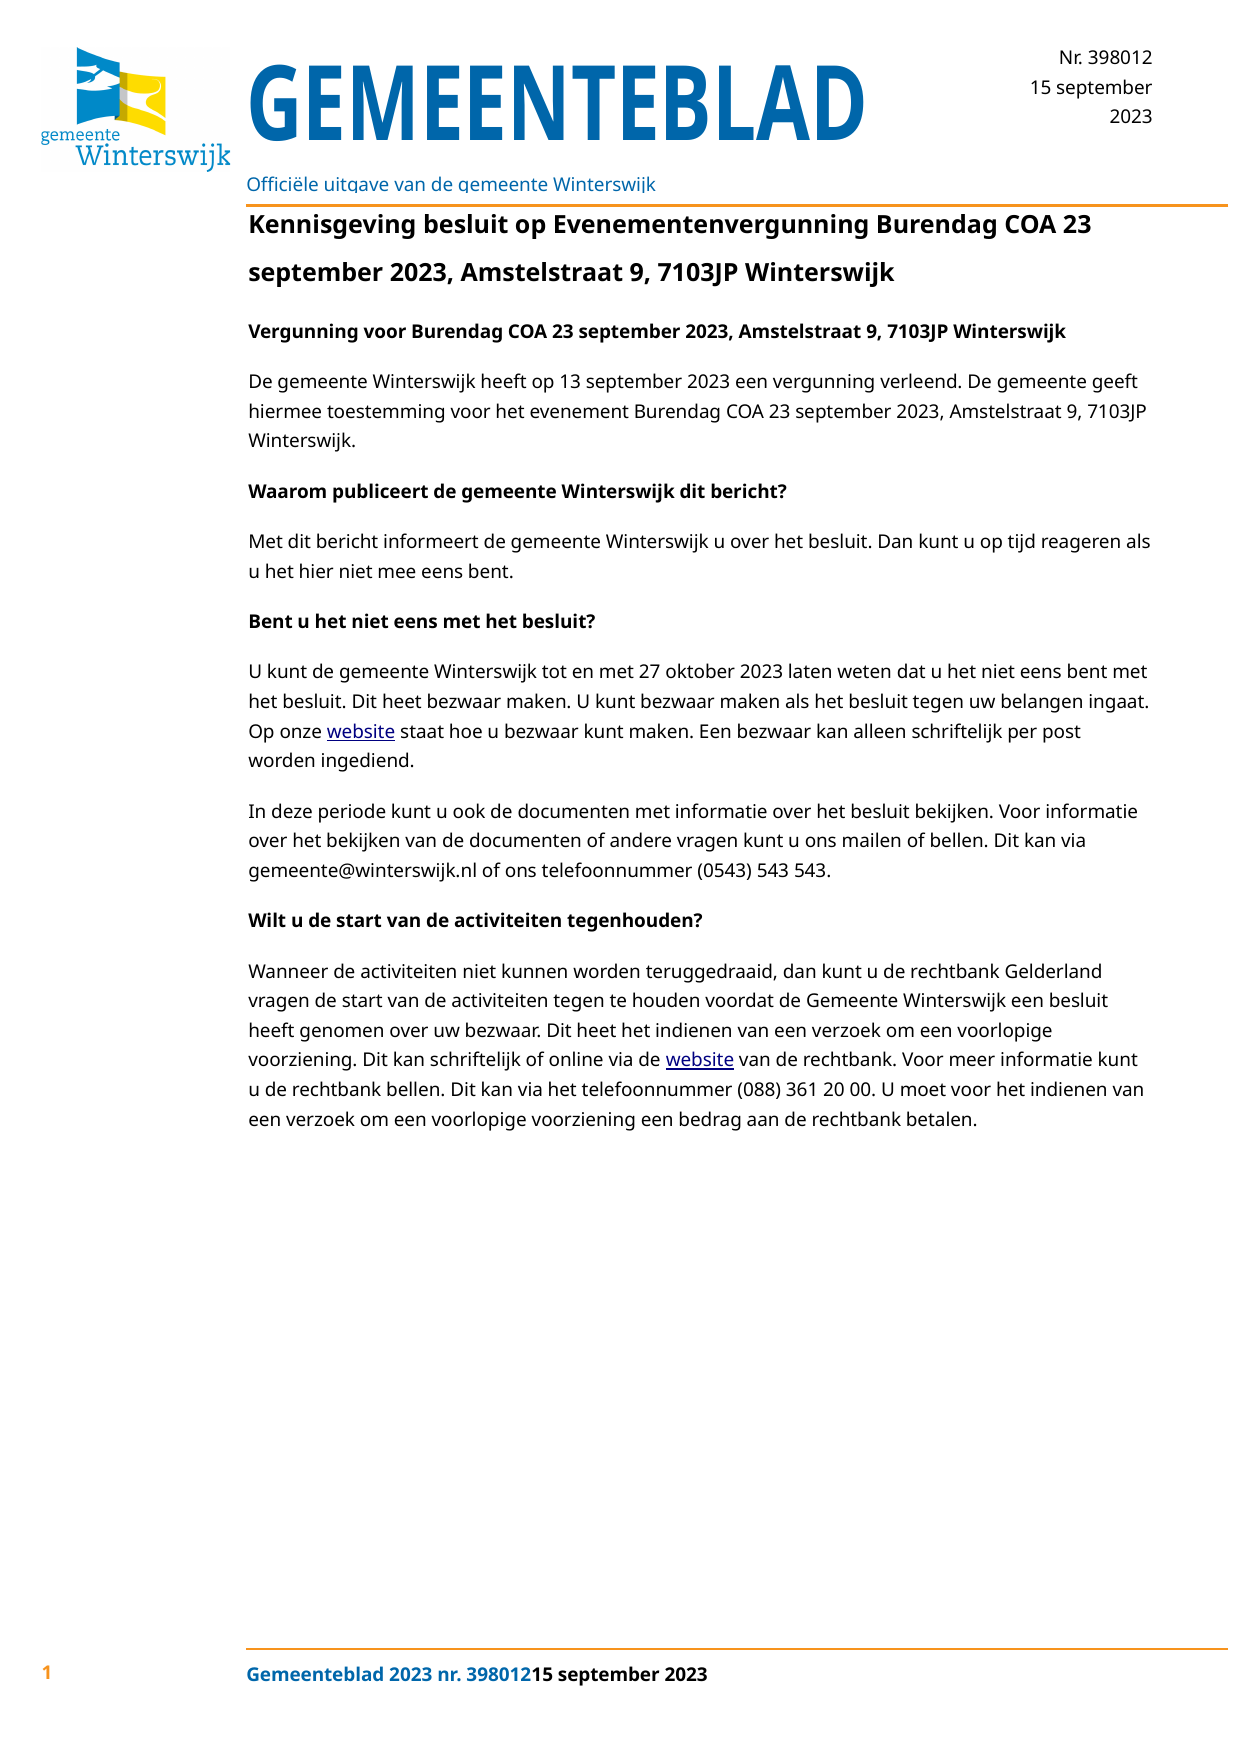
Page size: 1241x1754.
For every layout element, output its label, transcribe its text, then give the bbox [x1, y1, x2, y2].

picture [225, 153, 231, 162]
text Kennisgeving besluit op Evenementenvergunning Burendag COA 23 september 2023, Amstelstraat 9, 7103JP Winterswijk [248, 207, 1152, 288]
picture [41, 47, 231, 172]
text Waarom publiceert de gemeente Winterswijk dit bericht? [248, 478, 1152, 504]
text Bent u het niet eens met het besluit? [248, 608, 1152, 634]
text Met dit bericht informeert de gemeente Winterswijk u over het besluit. Dan kunt u op tijd reageren als u het hier niet mee eens bent. [248, 528, 1152, 584]
text Vergunning voor Burendag COA 23 september 2023, Amstelstraat 9, 7103JP Winterswijk [248, 318, 1152, 344]
text Wanneer de activiteiten niet kunnen worden teruggedraaid, dan kunt u de rechtbank Gelderland vragen de start van de activiteiten tegen te houden voordat de Gemeente Winterswijk een besluit heeft genomen over uw bezwaar. Dit heet het indienen van een verzoek om een voorlopige voorziening. Dit kan schriftelijk of online via de website van de rechtbank. Voor meer informatie kunt u de rechtbank bellen. Dit kan via het telefoonnummer (088) 361 20 00. U moet voor het indienen van een verzoek om een voorlopige voorziening een bedrag aan de rechtbank betalen. [248, 958, 1152, 1132]
text De gemeente Winterswijk heeft op 13 september 2023 een vergunning verleend. De gemeente geeft hiermee toestemming voor het evenement Burendag COA 23 september 2023, Amstelstraat 9, 7103JP Winterswijk. [248, 368, 1152, 453]
text U kunt de gemeente Winterswijk tot en met 27 oktober 2023 laten weten dat u het niet eens bent met het besluit. Dit heet bezwaar maken. U kunt bezwaar maken als het besluit tegen uw belangen ingaat. Op onze website staat hoe u bezwaar kunt maken. Een bezwaar kan alleen schriftelijk per post worden ingediend. [248, 659, 1152, 773]
text In deze periode kunt u ook de documenten met informatie over het besluit bekijken. Voor informatie over het bekijken van de documenten of andere vragen kunt u ons mailen of bellen. Dit kan via gemeente@winterswijk.nl of ons telefoonnummer (0543) 543 543. [248, 798, 1152, 883]
text Wilt u de start van de activiteiten tegenhouden? [248, 907, 1152, 933]
